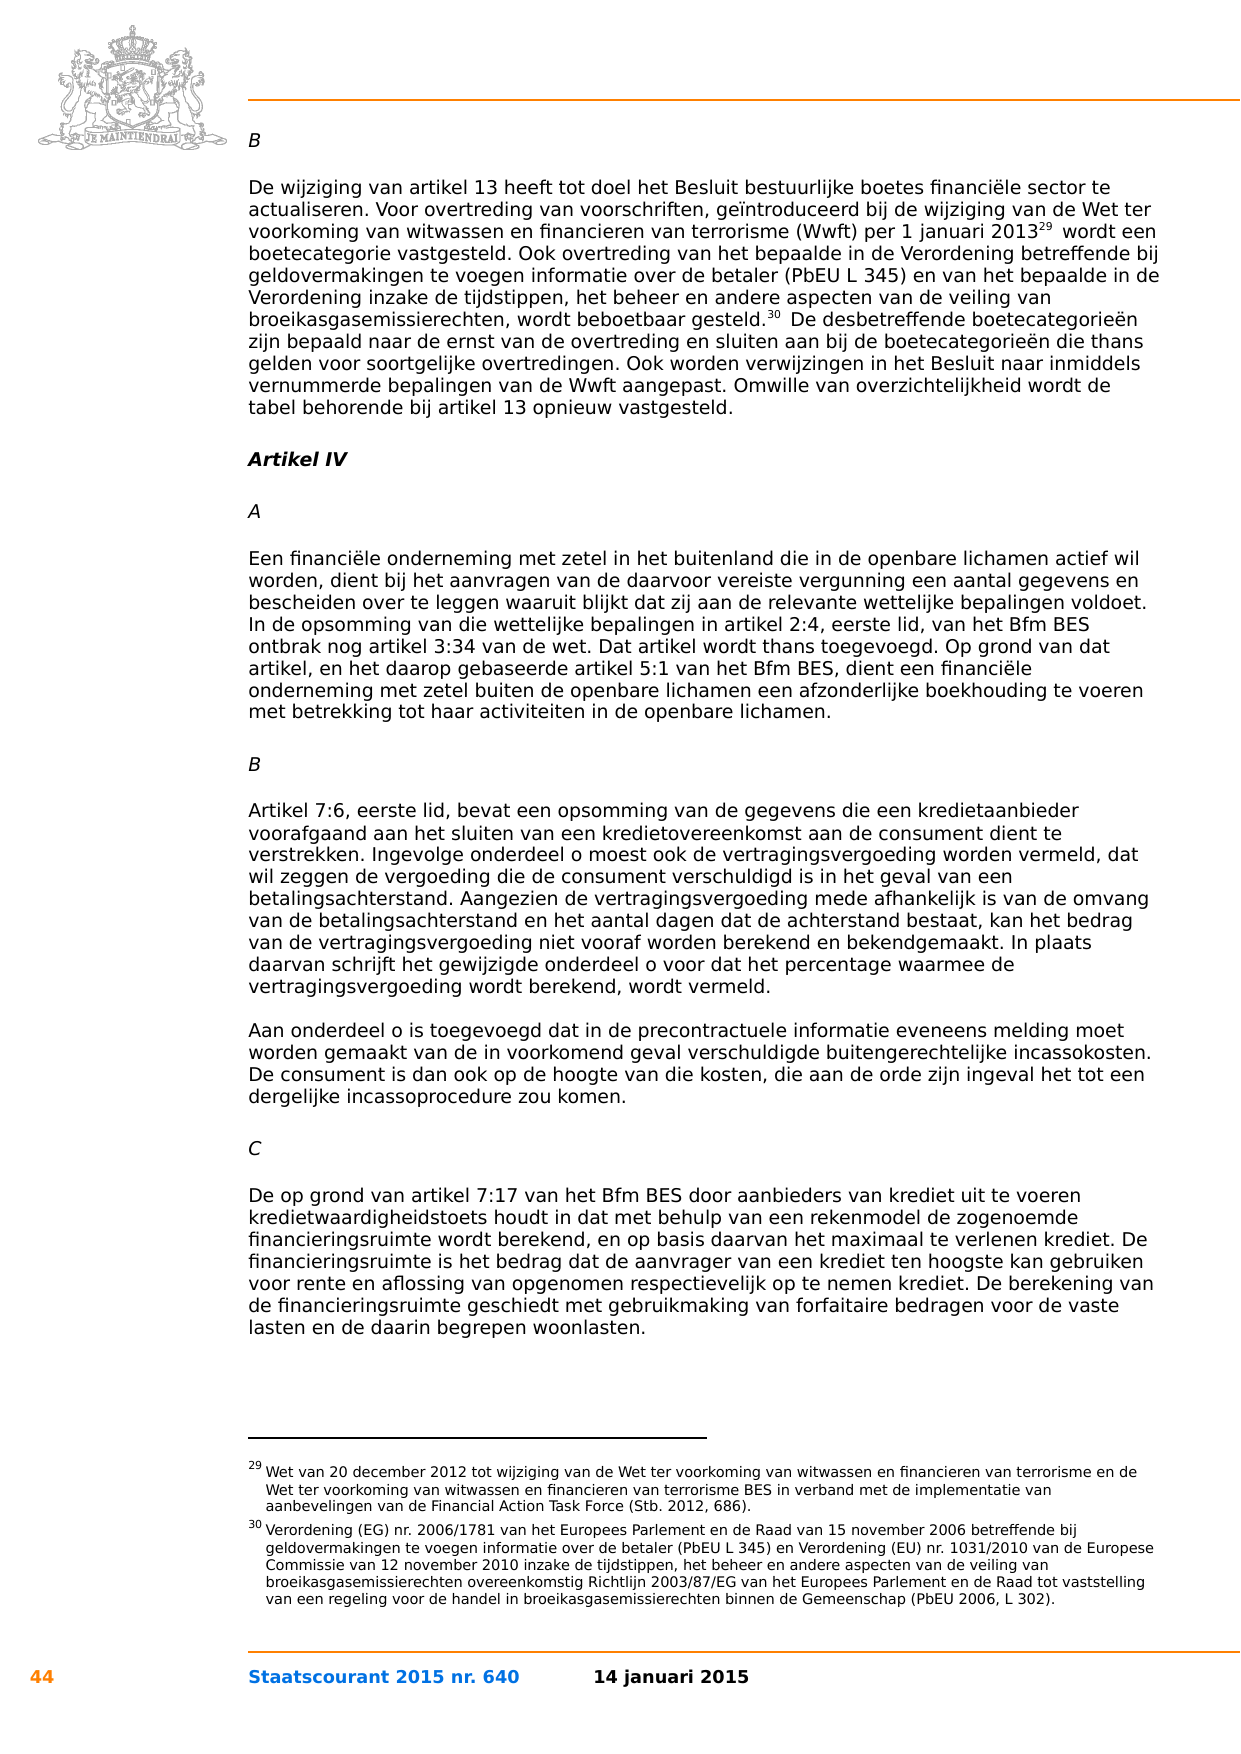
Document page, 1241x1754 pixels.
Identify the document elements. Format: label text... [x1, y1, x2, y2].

subtitle B [248, 753, 1163, 775]
text Artikel 7:6, eerste lid, bevat een opsomming van de gegevens die een kredietaanbieder voorafgaand aan het sluiten van een kredietovereenkomst aan de consument dient te verstrekken. Ingevolge onderdeel o moest ook de vertragingsvergoeding worden vermeld, dat wil zeggen de vergoeding die de consument verschuldigd is in het geval van een betalingsachterstand. Aangezien de vertragingsvergoeding mede afhankelijk is van de omvang van de betalingsachterstand en het aantal dagen dat de achterstand bestaat, kan het bedrag van de vertragingsvergoeding niet vooraf worden berekend en bekendgemaakt. In plaats daarvan schrijft het gewijzigde onderdeel o voor dat het percentage waarmee de vertragingsvergoeding wordt berekend, wordt vermeld. [248, 800, 1163, 998]
text Wet van 20 december 2012 tot wijziging van de Wet ter voorkoming van witwassen en financieren van terrorisme en de Wet ter voorkoming van witwassen en financieren van terrorisme BES in verband met de implementatie van aanbevelingen van de Financial Action Task Force (Stb. 2012, 686). [248, 1459, 1163, 1515]
subtitle A [248, 501, 1163, 523]
subtitle B [248, 130, 1163, 152]
text Verordening (EG) nr. 2006/1781 van het Europees Parlement en de Raad van 15 november 2006 betreffende bij geldovermakingen te voegen informatie over de betaler (PbEU L 345) en Verordening (EU) nr. 1031/2010 van de Europese Commissie van 12 november 2010 inzake de tijdstippen, het beheer en andere aspecten van de veiling van broeikasgasemissierechten overeenkomstig Richtlijn 2003/87/EG van het Europees Parlement en de Raad tot vaststelling van een regeling voor de handel in broeikasgasemissierechten binnen de Gemeenschap (PbEU 2006, L 302). [248, 1518, 1163, 1608]
subtitle C [248, 1138, 1163, 1160]
picture [38, 25, 227, 150]
subtitle Artikel IV [248, 449, 1163, 471]
text De op grond van artikel 7:17 van het Bfm BES door aanbieders van krediet uit te voeren kredietwaardigheidstoets houdt in dat met behulp van een rekenmodel de zogenoemde financieringsruimte wordt berekend, en op basis daarvan het maximaal te verlenen krediet. De financieringsruimte is het bedrag dat de aanvrager van een krediet ten hoogste kan gebruiken voor rente en aflossing van opgenomen respectievelijk op te nemen krediet. De berekening van de financieringsruimte geschiedt met gebruikmaking van forfaitaire bedragen voor de vaste lasten en de daarin begrepen woonlasten. [248, 1185, 1163, 1339]
text Een financiële onderneming met zetel in het buitenland die in de openbare lichamen actief wil worden, dient bij het aanvragen van de daarvoor vereiste vergunning een aantal gegevens en bescheiden over te leggen waaruit blijkt dat zij aan de relevante wettelijke bepalingen voldoet. In de opsomming van die wettelijke bepalingen in artikel 2:4, eerste lid, van het Bfm BES ontbrak nog artikel 3:34 van de wet. Dat artikel wordt thans toegevoegd. Op grond van dat artikel, en het daarop gebaseerde artikel 5:1 van het Bfm BES, dient een financiële onderneming met zetel buiten de openbare lichamen een afzonderlijke boekhouding te voeren met betrekking tot haar activiteiten in de openbare lichamen. [248, 548, 1163, 723]
text Aan onderdeel o is toegevoegd dat in de precontractuele informatie eveneens melding moet worden gemaakt van de in voorkomend geval verschuldigde buitengerechtelijke incassokosten. De consument is dan ook op de hoogte van die kosten, die aan de orde zijn ingeval het tot een dergelijke incassoprocedure zou komen. [248, 1020, 1163, 1108]
text De wijziging van artikel 13 heeft tot doel het Besluit bestuurlijke boetes financiële sector te actualiseren. Voor overtreding van voorschriften, geïntroduceerd bij de wijziging van de Wet ter voorkoming van witwassen en financieren van terrorisme (Wwft) per 1 januari 2013 wordt een boetecategorie vastgesteld. Ook overtreding van het bepaalde in de Verordening betreffende bij geldovermakingen te voegen informatie over de betaler (PbEU L 345) en van het bepaalde in de Verordening inzake de tijdstippen, het beheer en andere aspecten van de veiling van broeikasgasemissierechten, wordt beboetbaar gesteld. De desbetreffende boetecategorieën zijn bepaald naar de ernst van de overtreding en sluiten aan bij de boetecategorieën die thans gelden voor soortgelijke overtredingen. Ook worden verwijzingen in het Besluit naar inmiddels vernummerde bepalingen van de Wwft aangepast. Omwille van overzichtelijkheid wordt de tabel behorende bij artikel 13 opnieuw vastgesteld. [248, 177, 1163, 419]
